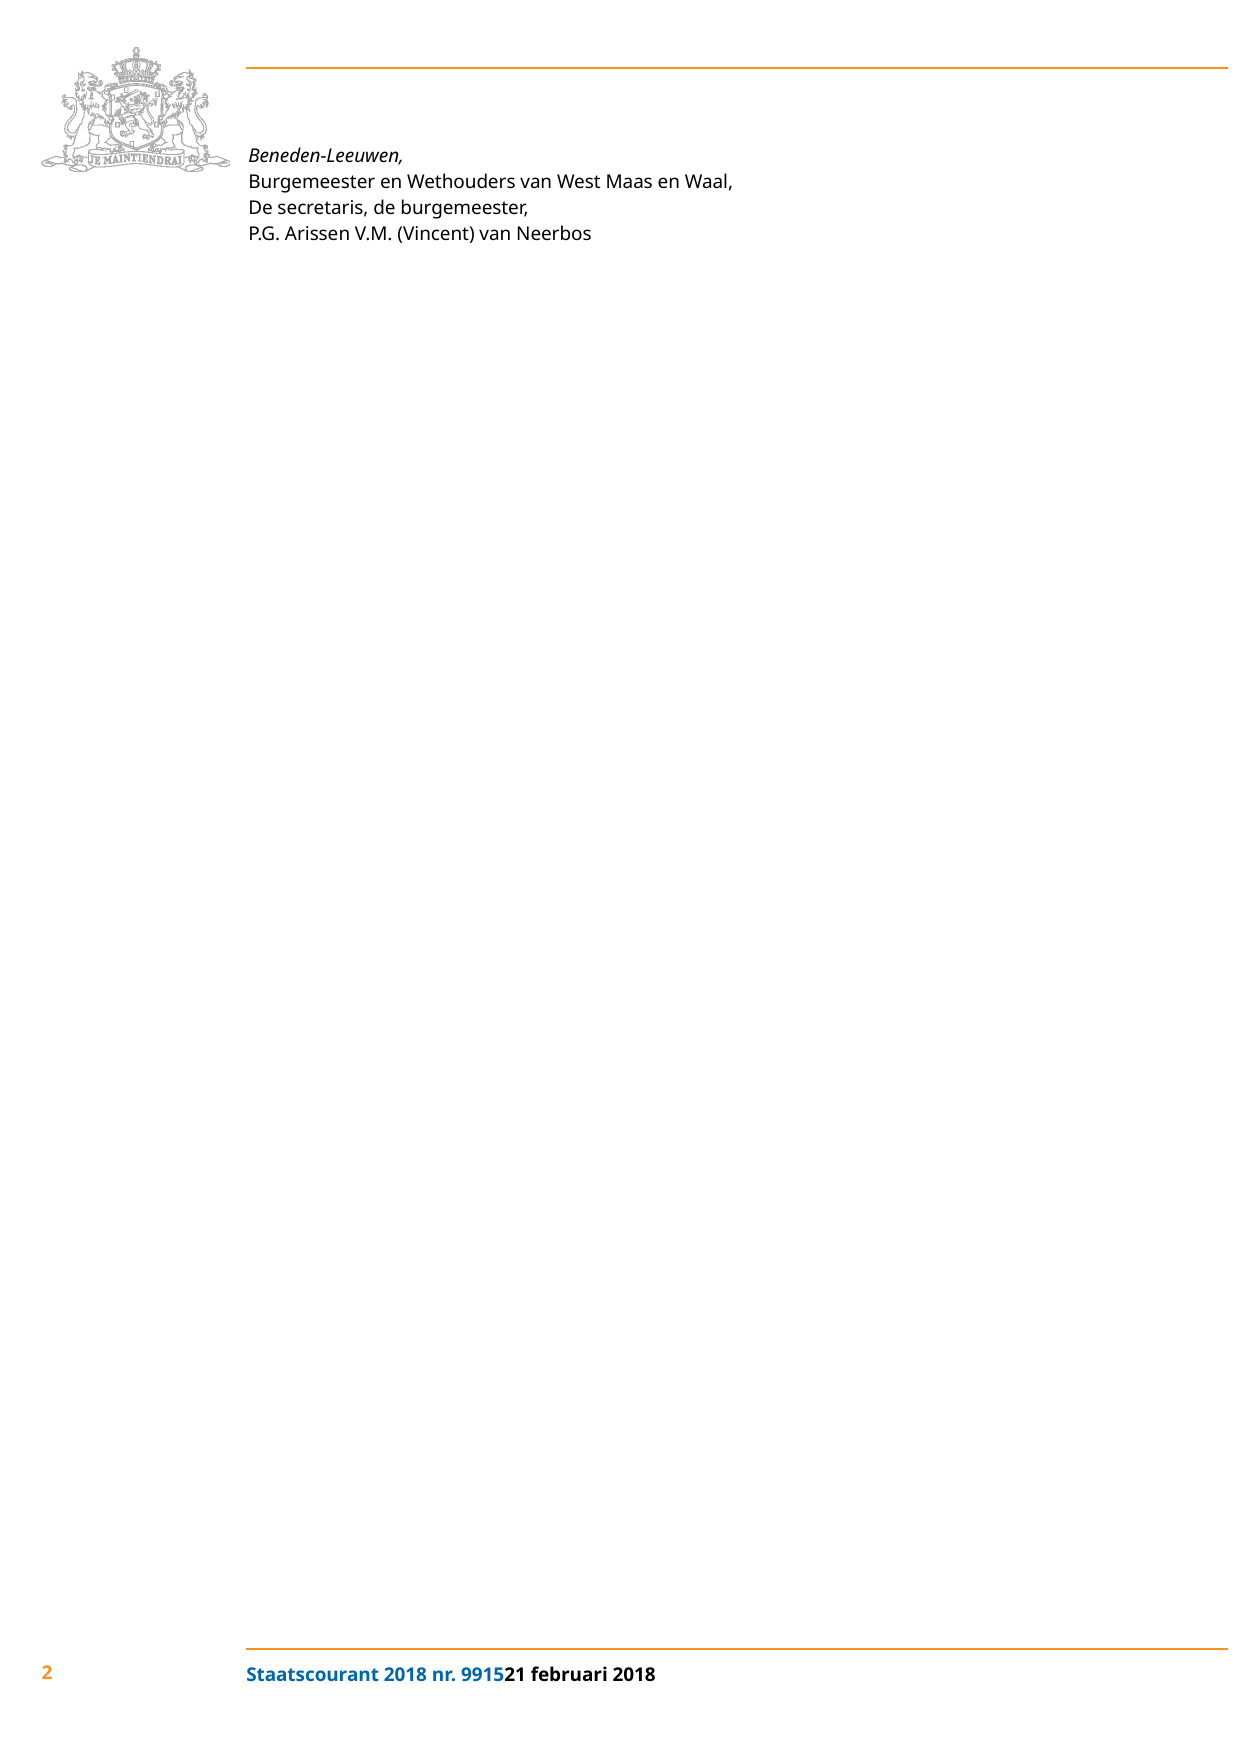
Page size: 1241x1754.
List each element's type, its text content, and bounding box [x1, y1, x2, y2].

text Burgemeester en Wethouders van West Maas en Waal, [248, 168, 1152, 194]
text P.G. Arissen V.M. (Vincent) van Neerbos [248, 220, 1152, 246]
text Beneden-Leeuwen, [248, 143, 1152, 168]
picture [41, 47, 231, 172]
text De secretaris, de burgemeester, [248, 194, 1152, 220]
